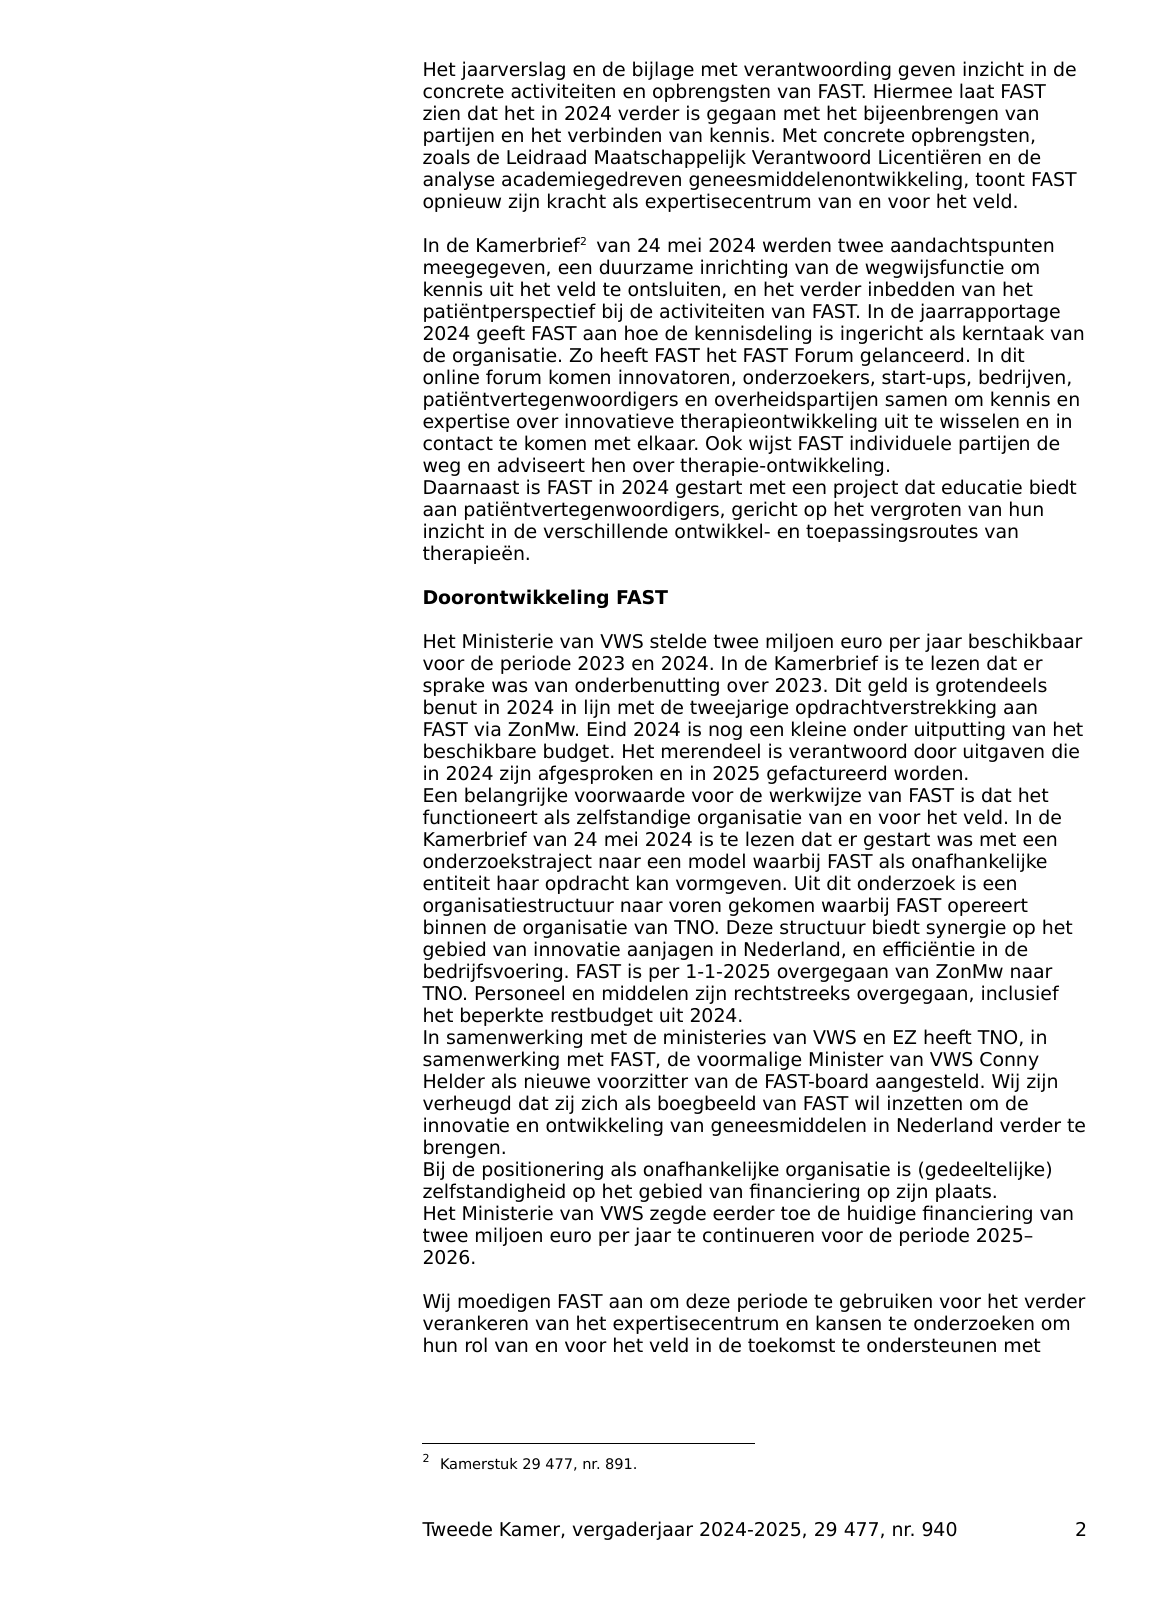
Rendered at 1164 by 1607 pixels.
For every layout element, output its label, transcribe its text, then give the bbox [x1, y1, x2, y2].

text Het Ministerie van VWS zegde eerder toe de huidige financiering van twee miljoen euro per jaar te continueren voor de periode 2025–2026. [422, 1203, 1087, 1268]
text Daarnaast is FAST in 2024 gestart met een project dat educatie biedt aan patiëntvertegenwoordigers, gericht op het vergroten van hun inzicht in de verschillende ontwikkel- en toepassingsroutes van therapieën. [422, 477, 1087, 565]
text Kamerstuk 29 477, nr. 891. [422, 1452, 1087, 1474]
text Een belangrijke voorwaarde voor de werkwijze van FAST is dat het functioneert als zelfstandige organisatie van en voor het veld. In de Kamerbrief van 24 mei 2024 is te lezen dat er gestart was met een onderzoekstraject naar een model waarbij FAST als onafhankelijke entiteit haar opdracht kan vormgeven. Uit dit onderzoek is een organisatiestructuur naar voren gekomen waarbij FAST opereert binnen de organisatie van TNO. Deze structuur biedt synergie op het gebied van innovatie aanjagen in Nederland, en efficiëntie in de bedrijfsvoering. FAST is per 1-1-2025 overgegaan van ZonMw naar TNO. Personeel en middelen zijn rechtstreeks overgegaan, inclusief het beperkte restbudget uit 2024. [422, 785, 1087, 1027]
text In samenwerking met de ministeries van VWS en EZ heeft TNO, in samenwerking met FAST, de voormalige Minister van VWS Conny Helder als nieuwe voorzitter van de FAST-board aangesteld. Wij zijn verheugd dat zij zich als boegbeeld van FAST wil inzetten om de innovatie en ontwikkeling van geneesmiddelen in Nederland verder te brengen. [422, 1027, 1087, 1159]
text In de Kamerbrief van 24 mei 2024 werden twee aandachtspunten meegegeven, een duurzame inrichting van de wegwijsfunctie om kennis uit het veld te ontsluiten, en het verder inbedden van het patiëntperspectief bij de activiteiten van FAST. In de jaarrapportage 2024 geeft FAST aan hoe de kennisdeling is ingericht als kerntaak van de organisatie. Zo heeft FAST het FAST Forum gelanceerd. In dit online forum komen innovatoren, onderzoekers, start-ups, bedrijven, patiëntvertegenwoordigers en overheidspartijen samen om kennis en expertise over innovatieve therapieontwikkeling uit te wisselen en in contact te komen met elkaar. Ook wijst FAST individuele partijen de weg en adviseert hen over therapie-ontwikkeling. [422, 235, 1087, 477]
subtitle Doorontwikkeling FAST [422, 587, 1087, 609]
text Het Ministerie van VWS stelde twee miljoen euro per jaar beschikbaar voor de periode 2023 en 2024. In de Kamerbrief is te lezen dat er sprake was van onderbenutting over 2023. Dit geld is grotendeels benut in 2024 in lijn met de tweejarige opdrachtverstrekking aan FAST via ZonMw. Eind 2024 is nog een kleine onder uitputting van het beschikbare budget. Het merendeel is verantwoord door uitgaven die in 2024 zijn afgesproken en in 2025 gefactureerd worden. [422, 631, 1087, 785]
text Bij de positionering als onafhankelijke organisatie is (gedeeltelijke) zelfstandigheid op het gebied van financiering op zijn plaats. [422, 1159, 1087, 1203]
text Het jaarverslag en de bijlage met verantwoording geven inzicht in de concrete activiteiten en opbrengsten van FAST. Hiermee laat FAST zien dat het in 2024 verder is gegaan met het bijeenbrengen van partijen en het verbinden van kennis. Met concrete opbrengsten, zoals de Leidraad Maatschappelijk Verantwoord Licentiëren en de analyse academiegedreven geneesmiddelenontwikkeling, toont FAST opnieuw zijn kracht als expertisecentrum van en voor het veld. [422, 59, 1087, 213]
text Wij moedigen FAST aan om deze periode te gebruiken voor het verder verankeren van het expertisecentrum en kansen te onderzoeken om hun rol van en voor het veld in de toekomst te ondersteunen met [422, 1291, 1087, 1357]
